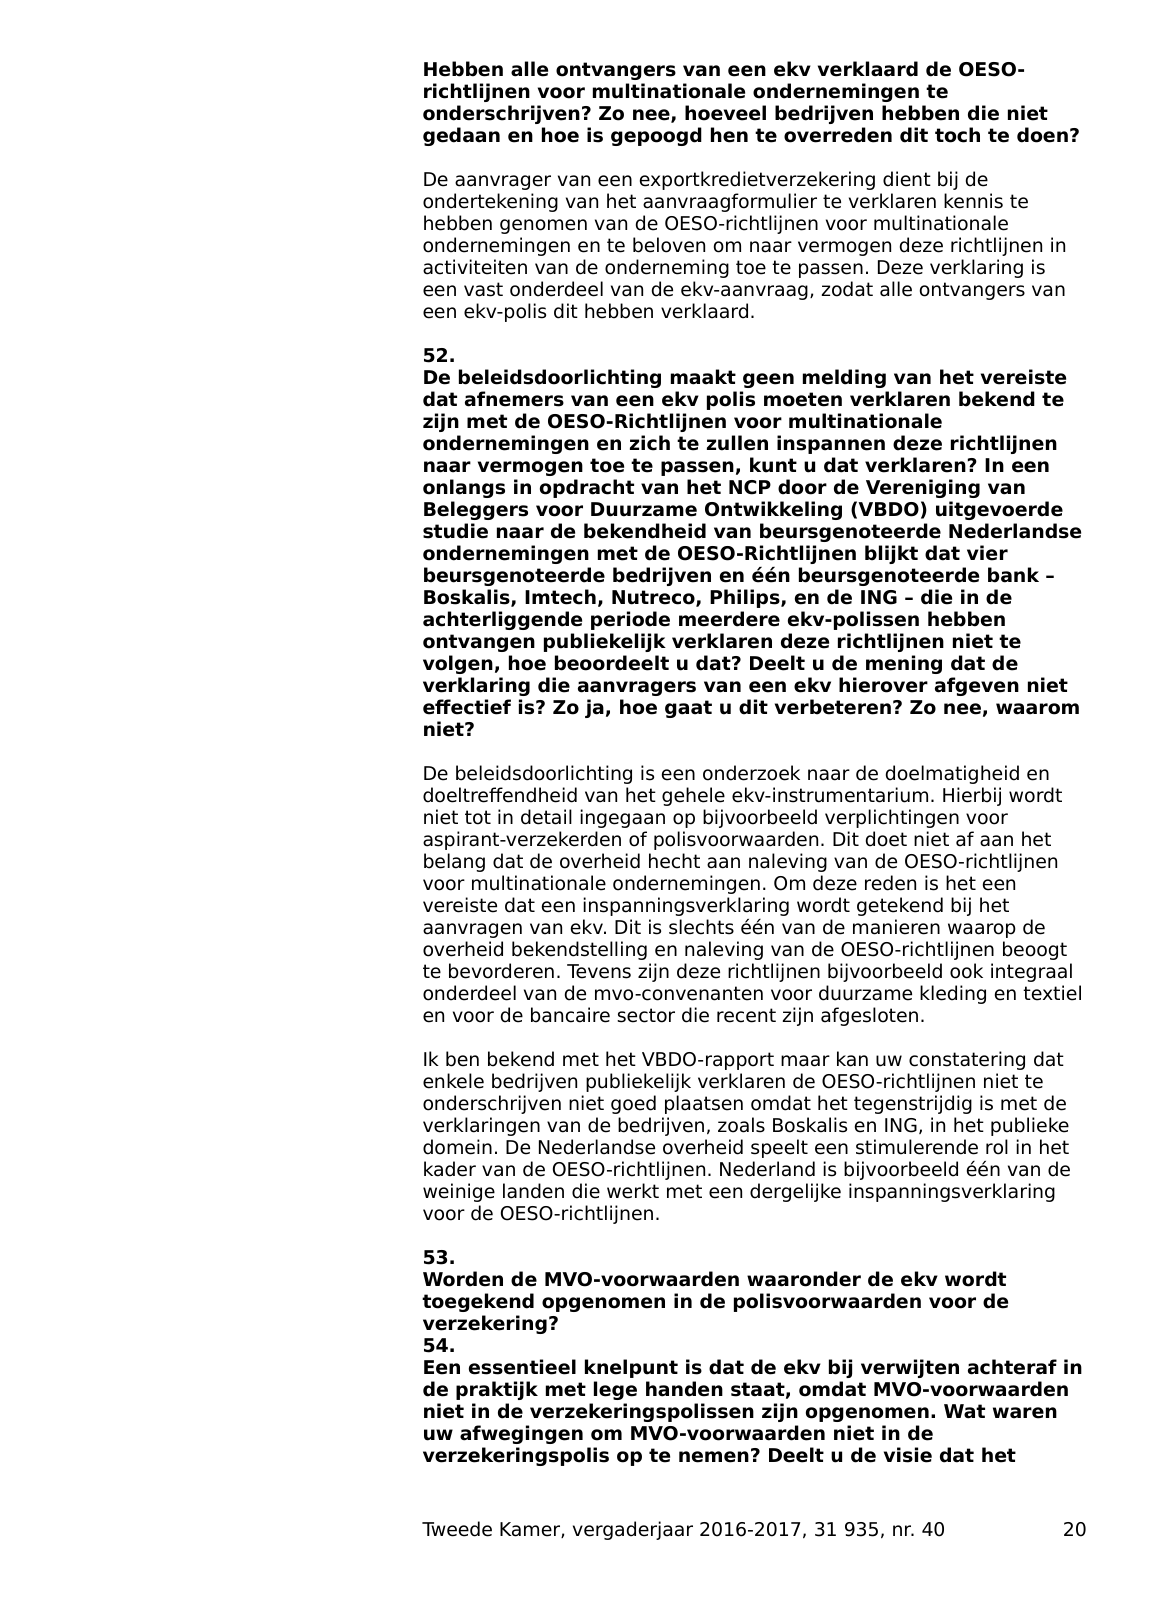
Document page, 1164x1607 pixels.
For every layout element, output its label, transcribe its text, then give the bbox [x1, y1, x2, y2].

text De aanvrager van een exportkredietverzekering dient bij de ondertekening van het aanvraagformulier te verklaren kennis te hebben genomen van de OESO-richtlijnen voor multinationale ondernemingen en te beloven om naar vermogen deze richtlijnen in activiteiten van de onderneming toe te passen. Deze verklaring is een vast onderdeel van de ekv-aanvraag, zodat alle ontvangers van een ekv-polis dit hebben verklaard. [422, 169, 1087, 323]
text Ik ben bekend met het VBDO-rapport maar kan uw constatering dat enkele bedrijven publiekelijk verklaren de OESO-richtlijnen niet te onderschrijven niet goed plaatsen omdat het tegenstrijdig is met de verklaringen van de bedrijven, zoals Boskalis en ING, in het publieke domein. De Nederlandse overheid speelt een stimulerende rol in het kader van de OESO-richtlijnen. Nederland is bijvoorbeeld één van de weinige landen die werkt met een dergelijke inspanningsverklaring voor de OESO-richtlijnen. [422, 1049, 1087, 1225]
text Hebben alle ontvangers van een ekv verklaard de OESO-richtlijnen voor multinationale ondernemingen te onderschrijven? Zo nee, hoeveel bedrijven hebben die niet gedaan en hoe is gepoogd hen te overreden dit toch te doen? [422, 59, 1087, 147]
text 52. [422, 345, 1087, 367]
text 53. [422, 1247, 1087, 1269]
text Een essentieel knelpunt is dat de ekv bij verwijten achteraf in de praktijk met lege handen staat, omdat MVO-voorwaarden niet in de verzekeringspolissen zijn opgenomen. Wat waren uw afwegingen om MVO-voorwaarden niet in de verzekeringspolis op te nemen? Deelt u de visie dat het [422, 1357, 1087, 1467]
text 54. [422, 1335, 1087, 1357]
text De beleidsdoorlichting is een onderzoek naar de doelmatigheid en doeltreffendheid van het gehele ekv-instrumentarium. Hierbij wordt niet tot in detail ingegaan op bijvoorbeeld verplichtingen voor aspirant-verzekerden of polisvoorwaarden. Dit doet niet af aan het belang dat de overheid hecht aan naleving van de OESO-richtlijnen voor multinationale ondernemingen. Om deze reden is het een vereiste dat een inspanningsverklaring wordt getekend bij het aanvragen van ekv. Dit is slechts één van de manieren waarop de overheid bekendstelling en naleving van de OESO-richtlijnen beoogt te bevorderen. Tevens zijn deze richtlijnen bijvoorbeeld ook integraal onderdeel van de mvo-convenanten voor duurzame kleding en textiel en voor de bancaire sector die recent zijn afgesloten. [422, 763, 1087, 1027]
text Worden de MVO-voorwaarden waaronder de ekv wordt toegekend opgenomen in de polisvoorwaarden voor de verzekering? [422, 1269, 1087, 1335]
text De beleidsdoorlichting maakt geen melding van het vereiste dat afnemers van een ekv polis moeten verklaren bekend te zijn met de OESO-Richtlijnen voor multinationale ondernemingen en zich te zullen inspannen deze richtlijnen naar vermogen toe te passen, kunt u dat verklaren? In een onlangs in opdracht van het NCP door de Vereniging van Beleggers voor Duurzame Ontwikkeling (VBDO) uitgevoerde studie naar de bekendheid van beursgenoteerde Nederlandse ondernemingen met de OESO-Richtlijnen blijkt dat vier beursgenoteerde bedrijven en één beursgenoteerde bank – Boskalis, Imtech, Nutreco, Philips, en de ING – die in de achterliggende periode meerdere ekv-polissen hebben ontvangen publiekelijk verklaren deze richtlijnen niet te volgen, hoe beoordeelt u dat? Deelt u de mening dat de verklaring die aanvragers van een ekv hierover afgeven niet effectief is? Zo ja, hoe gaat u dit verbeteren? Zo nee, waarom niet? [422, 367, 1087, 741]
